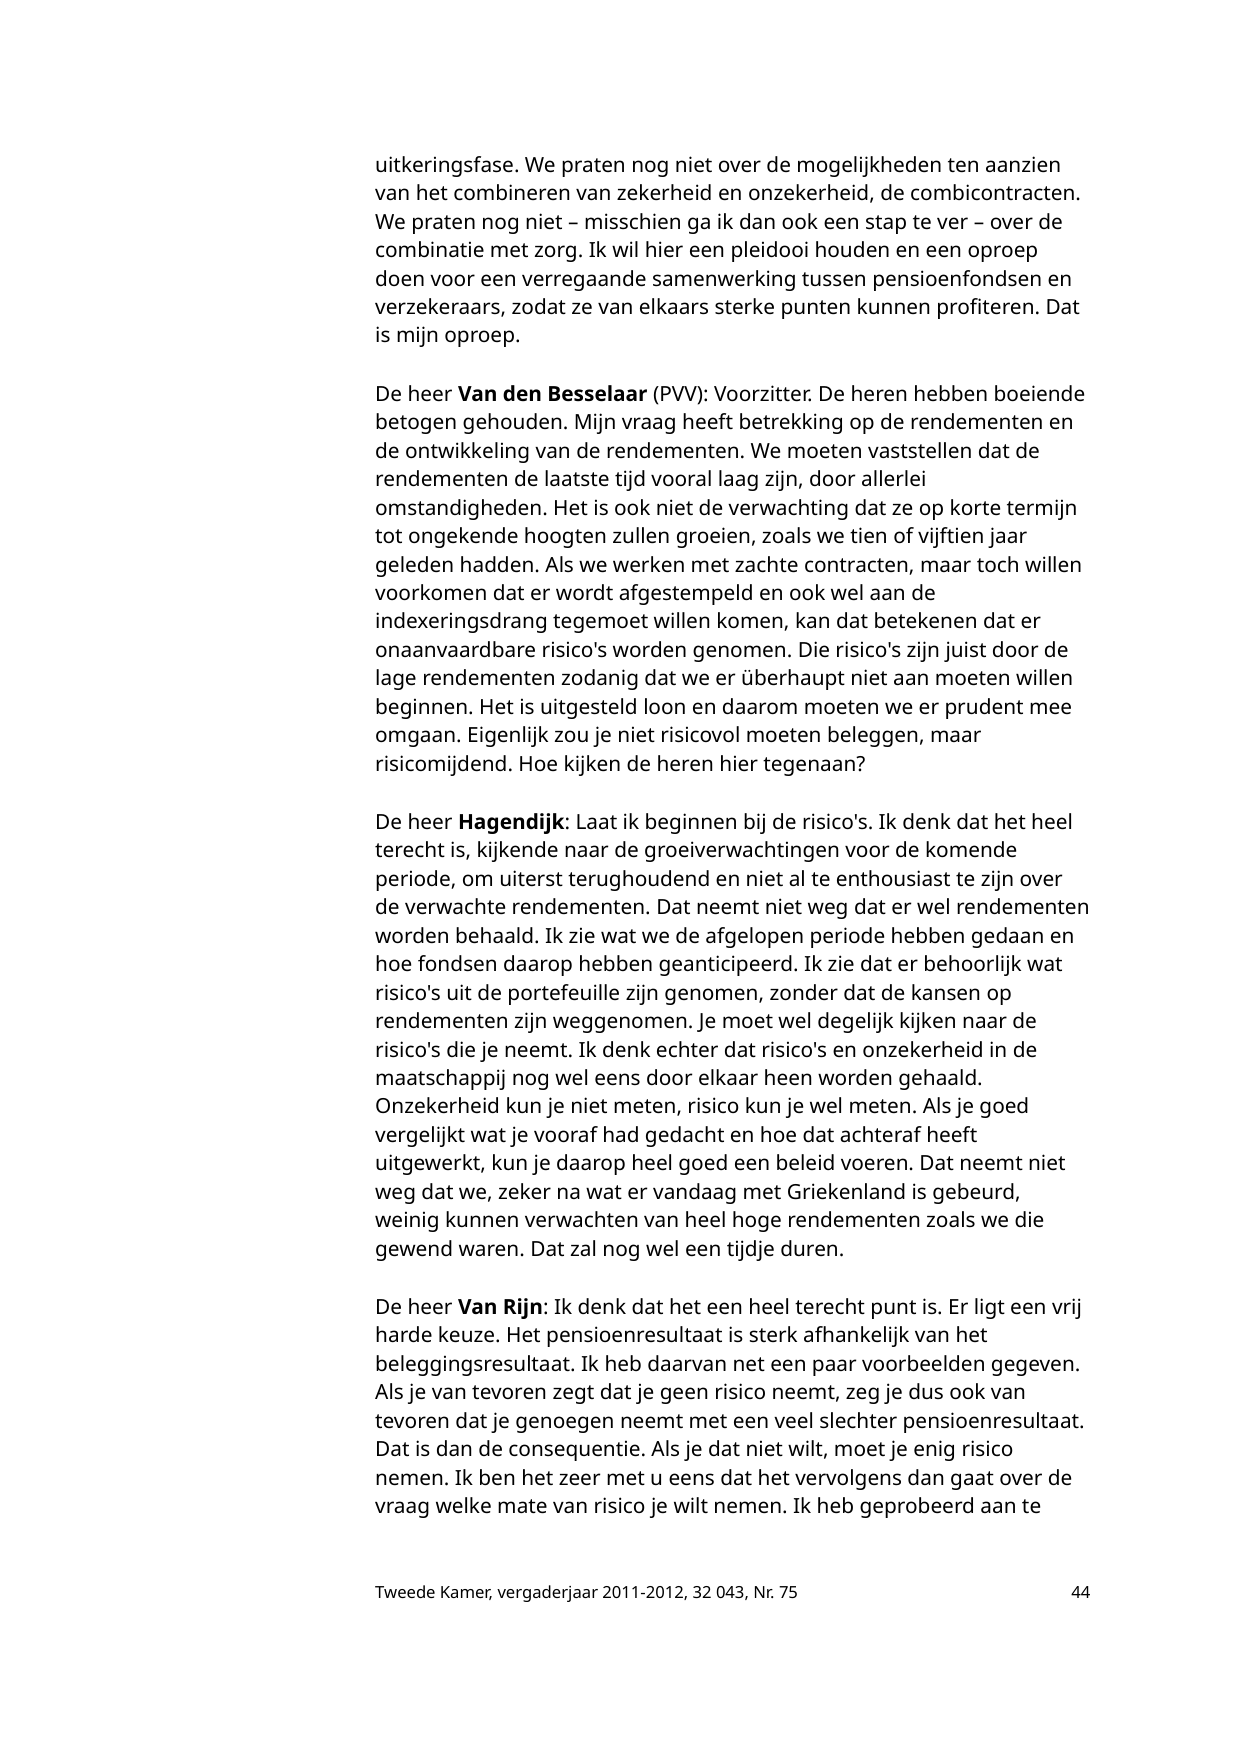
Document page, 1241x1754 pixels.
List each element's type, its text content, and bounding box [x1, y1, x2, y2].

text De heer Van den Besselaar (PVV): Voorzitter. De heren hebben boeiende betogen gehouden. Mijn vraag heeft betrekking op de rendementen en de ontwikkeling van de rendementen. We moeten vaststellen dat de rendementen de laatste tijd vooral laag zijn, door allerlei omstandigheden. Het is ook niet de verwachting dat ze op korte termijn tot ongekende hoogten zullen groeien, zoals we tien of vijftien jaar geleden hadden. Als we werken met zachte contracten, maar toch willen voorkomen dat er wordt afgestempeld en ook wel aan de indexeringsdrang tegemoet willen komen, kan dat betekenen dat er onaanvaardbare risico's worden genomen. Die risico's zijn juist door de lage rendementen zodanig dat we er überhaupt niet aan moeten willen beginnen. Het is uitgesteld loon en daarom moeten we er prudent mee omgaan. Eigenlijk zou je niet risicovol moeten beleggen, maar risicomijdend. Hoe kijken de heren hier tegenaan? [375, 379, 1090, 777]
text De heer Hagendijk: Laat ik beginnen bij de risico's. Ik denk dat het heel terecht is, kijkende naar de groeiverwachtingen voor de komende periode, om uiterst terughoudend en niet al te enthousiast te zijn over de verwachte rendementen. Dat neemt niet weg dat er wel rendementen worden behaald. Ik zie wat we de afgelopen periode hebben gedaan en hoe fondsen daarop hebben geanticipeerd. Ik zie dat er behoorlijk wat risico's uit de portefeuille zijn genomen, zonder dat de kansen op rendementen zijn weggenomen. Je moet wel degelijk kijken naar de risico's die je neemt. Ik denk echter dat risico's en onzekerheid in de maatschappij nog wel eens door elkaar heen worden gehaald. Onzekerheid kun je niet meten, risico kun je wel meten. Als je goed vergelijkt wat je vooraf had gedacht en hoe dat achteraf heeft uitgewerkt, kun je daarop heel goed een beleid voeren. Dat neemt niet weg dat we, zeker na wat er vandaag met Griekenland is gebeurd, weinig kunnen verwachten van heel hoge rendementen zoals we die gewend waren. Dat zal nog wel een tijdje duren. [375, 807, 1090, 1262]
text De heer Van Rijn: Ik denk dat het een heel terecht punt is. Er ligt een vrij harde keuze. Het pensioenresultaat is sterk afhankelijk van het beleggingsresultaat. Ik heb daarvan net een paar voorbeelden gegeven. Als je van tevoren zegt dat je geen risico neemt, zeg je dus ook van tevoren dat je genoegen neemt met een veel slechter pensioenresultaat. Dat is dan de consequentie. Als je dat niet wilt, moet je enig risico nemen. Ik ben het zeer met u eens dat het vervolgens dan gaat over de vraag welke mate van risico je wilt nemen. Ik heb geprobeerd aan te [375, 1292, 1090, 1520]
text uitkeringsfase. We praten nog niet over de mogelijkheden ten aanzien van het combineren van zekerheid en onzekerheid, de combicontracten. We praten nog niet – misschien ga ik dan ook een stap te ver – over de combinatie met zorg. Ik wil hier een pleidooi houden en een oproep doen voor een verregaande samenwerking tussen pensioenfondsen en verzekeraars, zodat ze van elkaars sterke punten kunnen profiteren. Dat is mijn oproep. [375, 150, 1090, 349]
